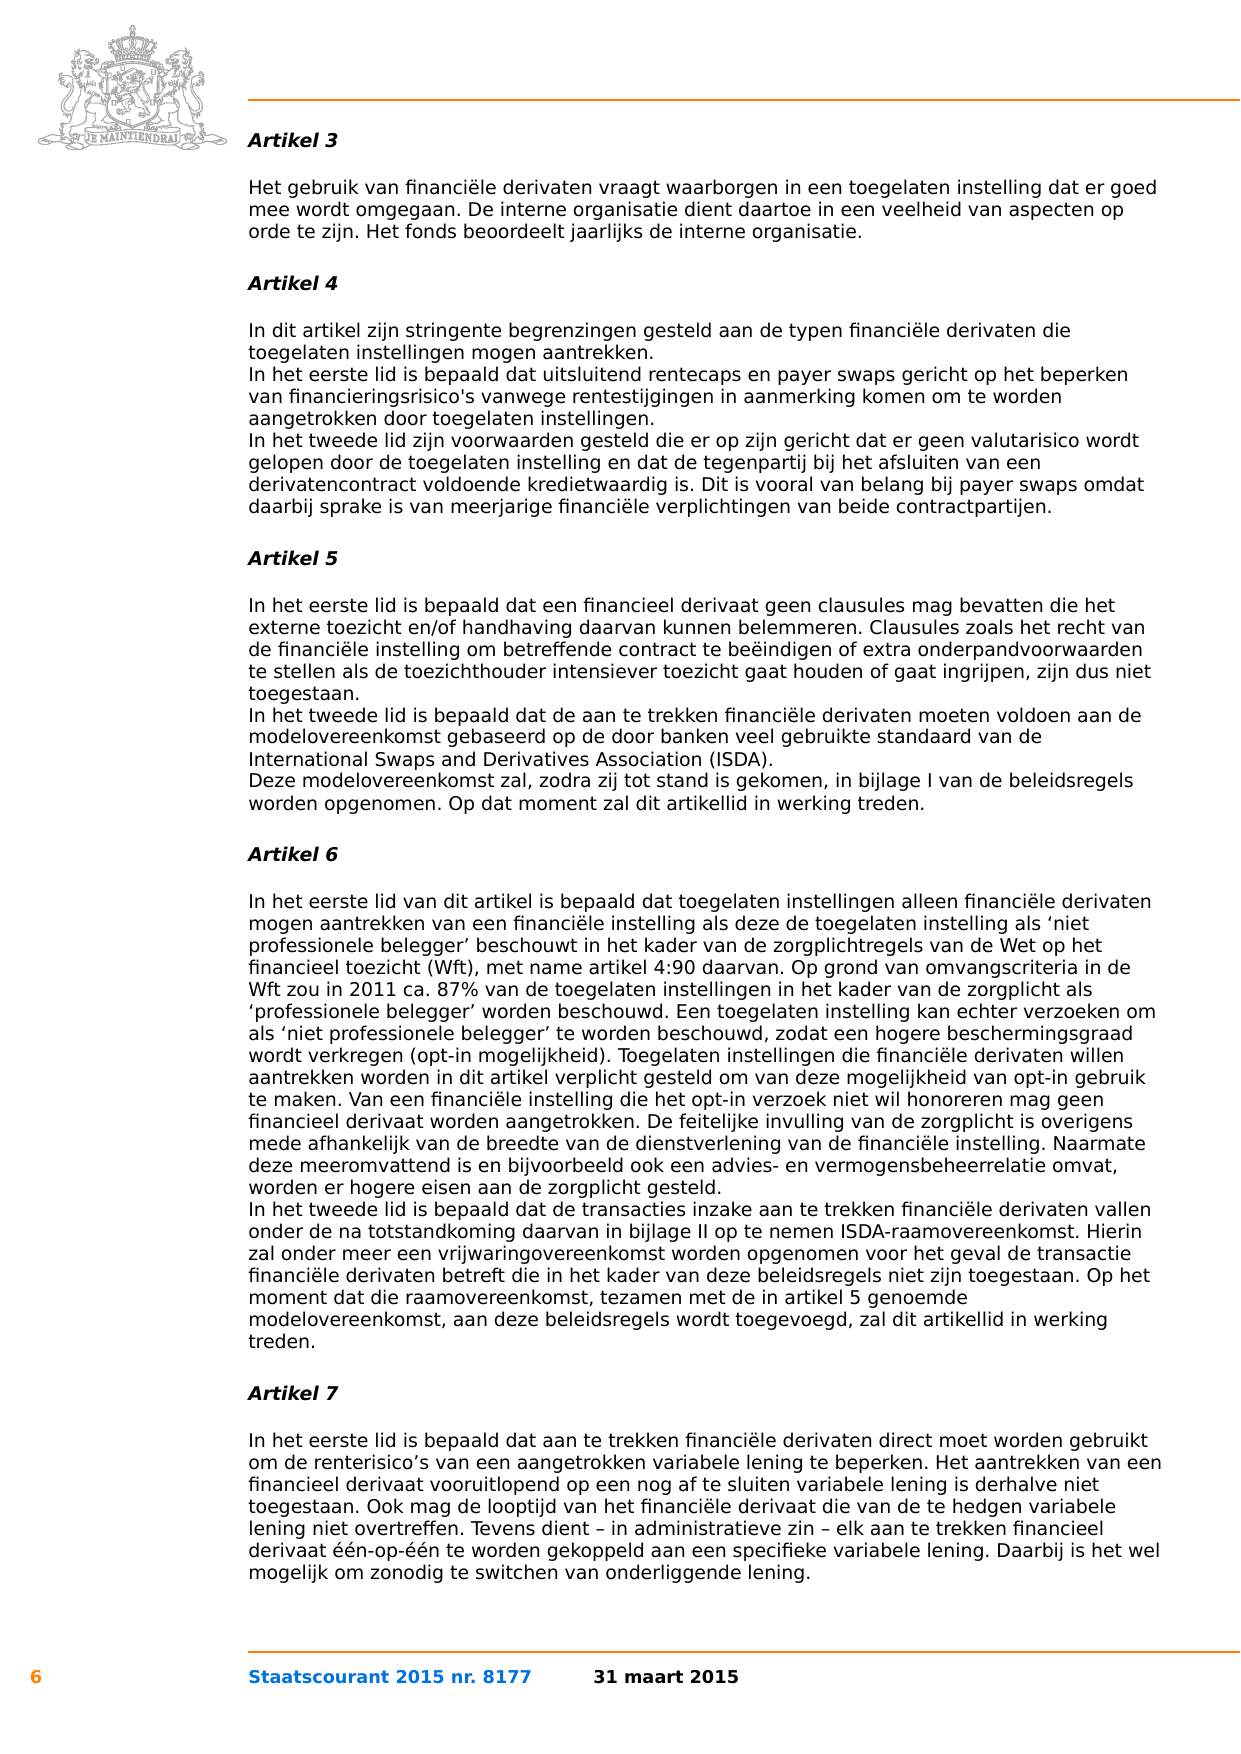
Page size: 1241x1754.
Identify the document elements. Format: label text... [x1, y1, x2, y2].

text Het gebruik van financiële derivaten vraagt waarborgen in een toegelaten instelling dat er goed mee wordt omgegaan. De interne organisatie dient daartoe in een veelheid van aspecten op orde te zijn. Het fonds beoordeelt jaarlijks de interne organisatie. [248, 177, 1163, 243]
text In het tweede lid zijn voorwaarden gesteld die er op zijn gericht dat er geen valutarisico wordt gelopen door de toegelaten instelling en dat de tegenpartij bij het afsluiten van een derivatencontract voldoende kredietwaardig is. Dit is vooral van belang bij payer swaps omdat daarbij sprake is van meerjarige financiële verplichtingen van beide contractpartijen. [248, 430, 1163, 518]
text In het tweede lid is bepaald dat de transacties inzake aan te trekken financiële derivaten vallen onder de na totstandkoming daarvan in bijlage II op te nemen ISDA-raamovereenkomst. Hierin zal onder meer een vrijwaringovereenkomst worden opgenomen voor het geval de transactie financiële derivaten betreft die in het kader van deze beleidsregels niet zijn toegestaan. Op het moment dat die raamovereenkomst, tezamen met de in artikel 5 genoemde modelovereenkomst, aan deze beleidsregels wordt toegevoegd, zal dit artikellid in werking treden. [248, 1199, 1163, 1353]
text In dit artikel zijn stringente begrenzingen gesteld aan de typen financiële derivaten die toegelaten instellingen mogen aantrekken. [248, 320, 1163, 364]
text In het eerste lid is bepaald dat uitsluitend rentecaps en payer swaps gericht op het beperken van financieringsrisico's vanwege rentestijgingen in aanmerking komen om te worden aangetrokken door toegelaten instellingen. [248, 364, 1163, 430]
subtitle Artikel 3 [248, 130, 1163, 152]
text In het eerste lid is bepaald dat aan te trekken financiële derivaten direct moet worden gebruikt om de renterisico’s van een aangetrokken variabele lening te beperken. Het aantrekken van een financieel derivaat vooruitlopend op een nog af te sluiten variabele lening is derhalve niet toegestaan. Ook mag de looptijd van het financiële derivaat die van de te hedgen variabele lening niet overtreffen. Tevens dient – in administratieve zin – elk aan te trekken financieel derivaat één-op-één te worden gekoppeld aan een specifieke variabele lening. Daarbij is het wel mogelijk om zonodig te switchen van onderliggende lening. [248, 1430, 1163, 1584]
text In het tweede lid is bepaald dat de aan te trekken financiële derivaten moeten voldoen aan de modelovereenkomst gebaseerd op de door banken veel gebruikte standaard van de International Swaps and Derivatives Association (ISDA). [248, 704, 1163, 770]
picture [38, 25, 227, 150]
text Deze modelovereenkomst zal, zodra zij tot stand is gekomen, in bijlage I van de beleidsregels worden opgenomen. Op dat moment zal dit artikellid in werking treden. [248, 770, 1163, 814]
subtitle Artikel 4 [248, 273, 1163, 295]
subtitle Artikel 5 [248, 548, 1163, 569]
subtitle Artikel 7 [248, 1383, 1163, 1405]
subtitle Artikel 6 [248, 844, 1163, 866]
text In het eerste lid is bepaald dat een financieel derivaat geen clausules mag bevatten die het externe toezicht en/of handhaving daarvan kunnen belemmeren. Clausules zoals het recht van de financiële instelling om betreffende contract te beëindigen of extra onderpandvoorwaarden te stellen als de toezichthouder intensiever toezicht gaat houden of gaat ingrijpen, zijn dus niet toegestaan. [248, 594, 1163, 704]
text In het eerste lid van dit artikel is bepaald dat toegelaten instellingen alleen financiële derivaten mogen aantrekken van een financiële instelling als deze de toegelaten instelling als ‘niet professionele belegger’ beschouwt in het kader van de zorgplichtregels van de Wet op het financieel toezicht (Wft), met name artikel 4:90 daarvan. Op grond van omvangscriteria in de Wft zou in 2011 ca. 87% van de toegelaten instellingen in het kader van de zorgplicht als ‘professionele belegger’ worden beschouwd. Een toegelaten instelling kan echter verzoeken om als ‘niet professionele belegger’ te worden beschouwd, zodat een hogere beschermingsgraad wordt verkregen (opt-in mogelijkheid). Toegelaten instellingen die financiële derivaten willen aantrekken worden in dit artikel verplicht gesteld om van deze mogelijkheid van opt-in gebruik te maken. Van een financiële instelling die het opt-in verzoek niet wil honoreren mag geen financieel derivaat worden aangetrokken. De feitelijke invulling van de zorgplicht is overigens mede afhankelijk van de breedte van de dienstverlening van de financiële instelling. Naarmate deze meeromvattend is en bijvoorbeeld ook een advies- en vermogensbeheerrelatie omvat, worden er hogere eisen aan de zorgplicht gesteld. [248, 891, 1163, 1199]
